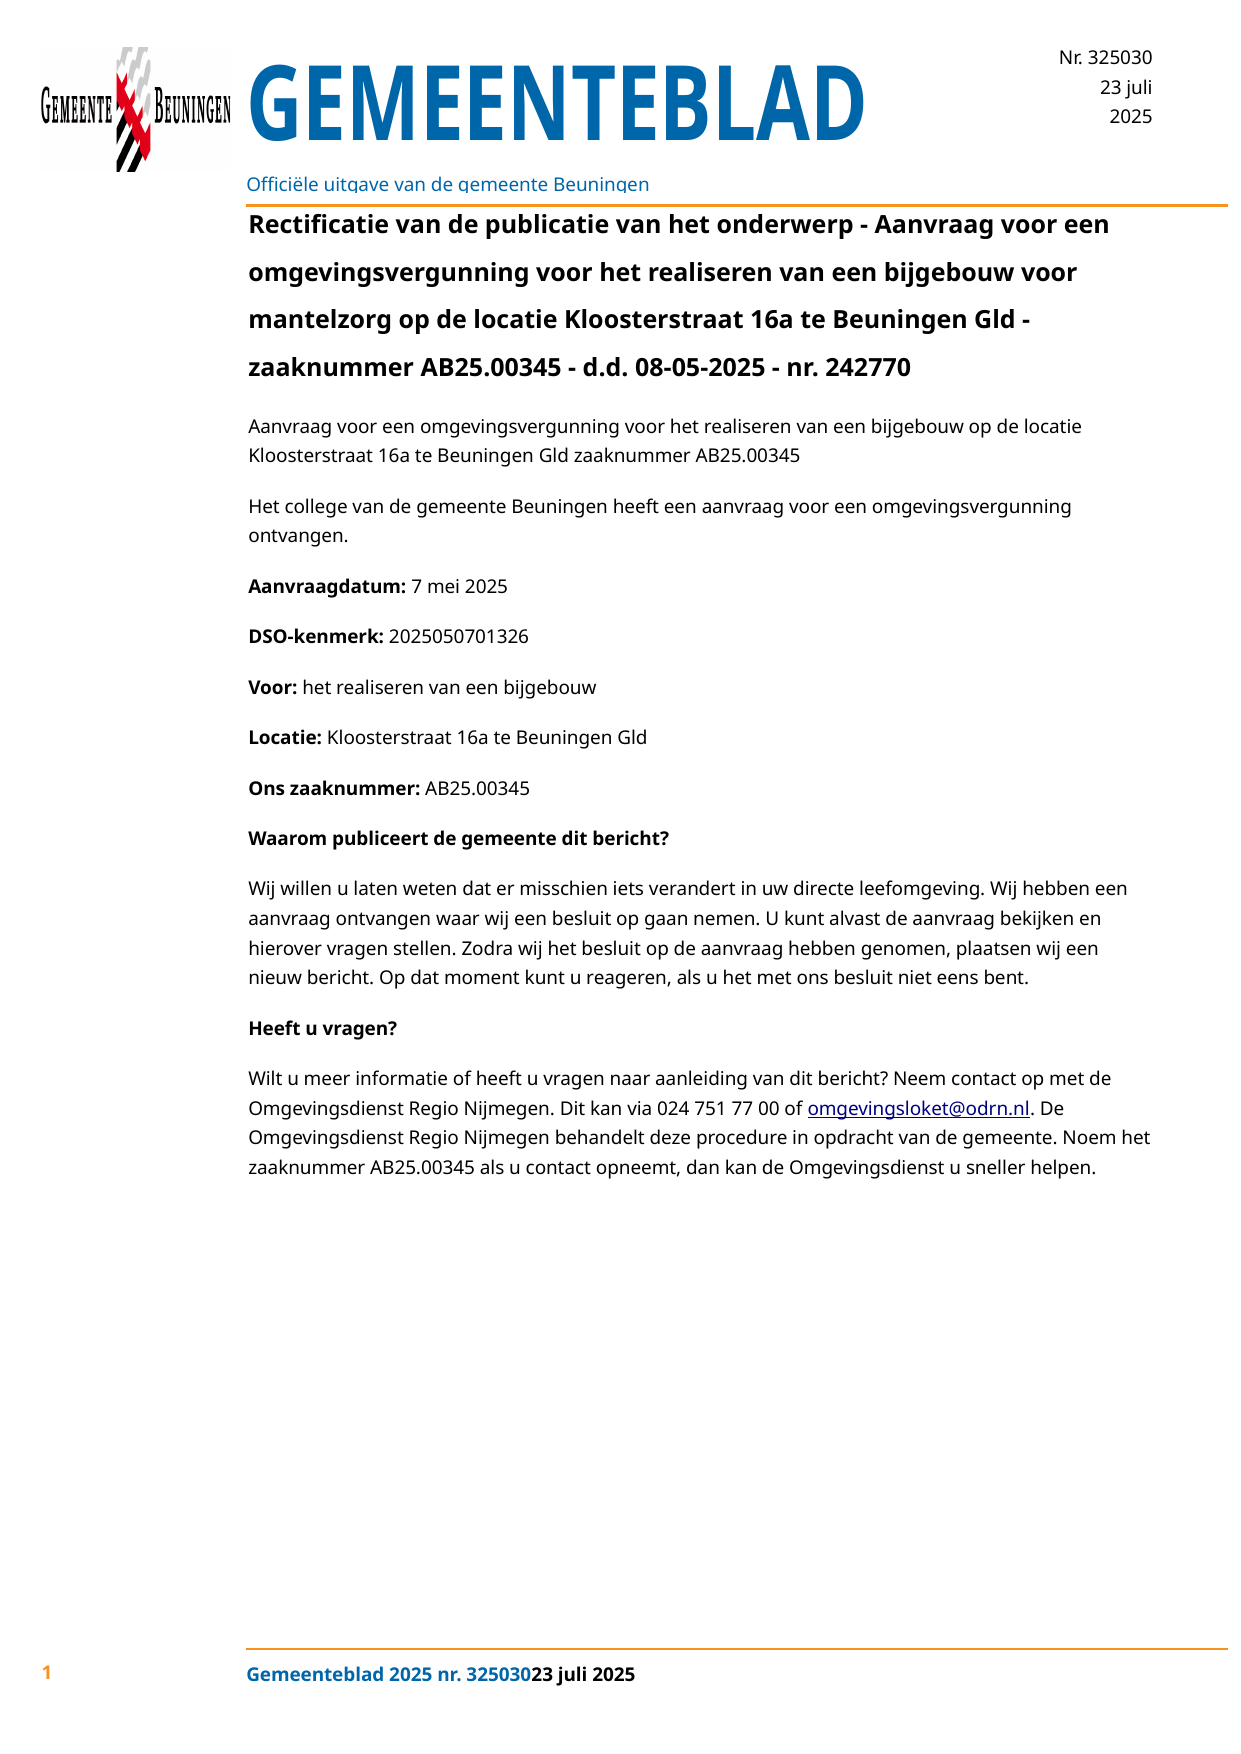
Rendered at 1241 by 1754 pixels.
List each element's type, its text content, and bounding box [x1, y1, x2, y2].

text Ons zaaknummer: AB25.00345 [248, 775, 1152, 801]
text Locatie: Kloosterstraat 16a te Beuningen Gld [248, 724, 1152, 750]
text Het college van de gemeente Beuningen heeft een aanvraag voor een omgevingsvergunning ontvangen. [248, 493, 1152, 548]
text Aanvraagdatum: 7 mei 2025 [248, 573, 1152, 599]
text Aanvraag voor een omgevingsvergunning voor het realiseren van een bijgebouw op de locatie Kloosterstraat 16a te Beuningen Gld zaaknummer AB25.00345 [248, 413, 1152, 468]
text Heeft u vragen? [248, 1015, 1152, 1041]
picture [41, 47, 231, 172]
text Wij willen u laten weten dat er misschien iets verandert in uw directe leefomgeving. Wij hebben een aanvraag ontvangen waar wij een besluit op gaan nemen. U kunt alvast de aanvraag bekijken en hierover vragen stellen. Zodra wij het besluit op de aanvraag hebben genomen, plaatsen wij een nieuw bericht. Op dat moment kunt u reageren, als u het met ons besluit niet eens bent. [248, 876, 1152, 990]
text Rectificatie van de publicatie van het onderwerp - Aanvraag voor een omgevingsvergunning voor het realiseren van een bijgebouw voor mantelzorg op de locatie Kloosterstraat 16a te Beuningen Gld - zaaknummer AB25.00345 - d.d. 08-05-2025 - nr. 242770 [248, 207, 1152, 384]
text Voor: het realiseren van een bijgebouw [248, 674, 1152, 700]
text DSO-kenmerk: 2025050701326 [248, 623, 1152, 649]
text Waarom publiceert de gemeente dit bericht? [248, 825, 1152, 851]
text Wilt u meer informatie of heeft u vragen naar aanleiding van dit bericht? Neem contact op met de Omgevingsdienst Regio Nijmegen. Dit kan via 024 751 77 00 of omgevingsloket@odrn.nl. De Omgevingsdienst Regio Nijmegen behandelt deze procedure in opdracht van de gemeente. Noem het zaaknummer AB25.00345 als u contact opneemt, dan kan de Omgevingsdienst u sneller helpen. [248, 1065, 1152, 1180]
